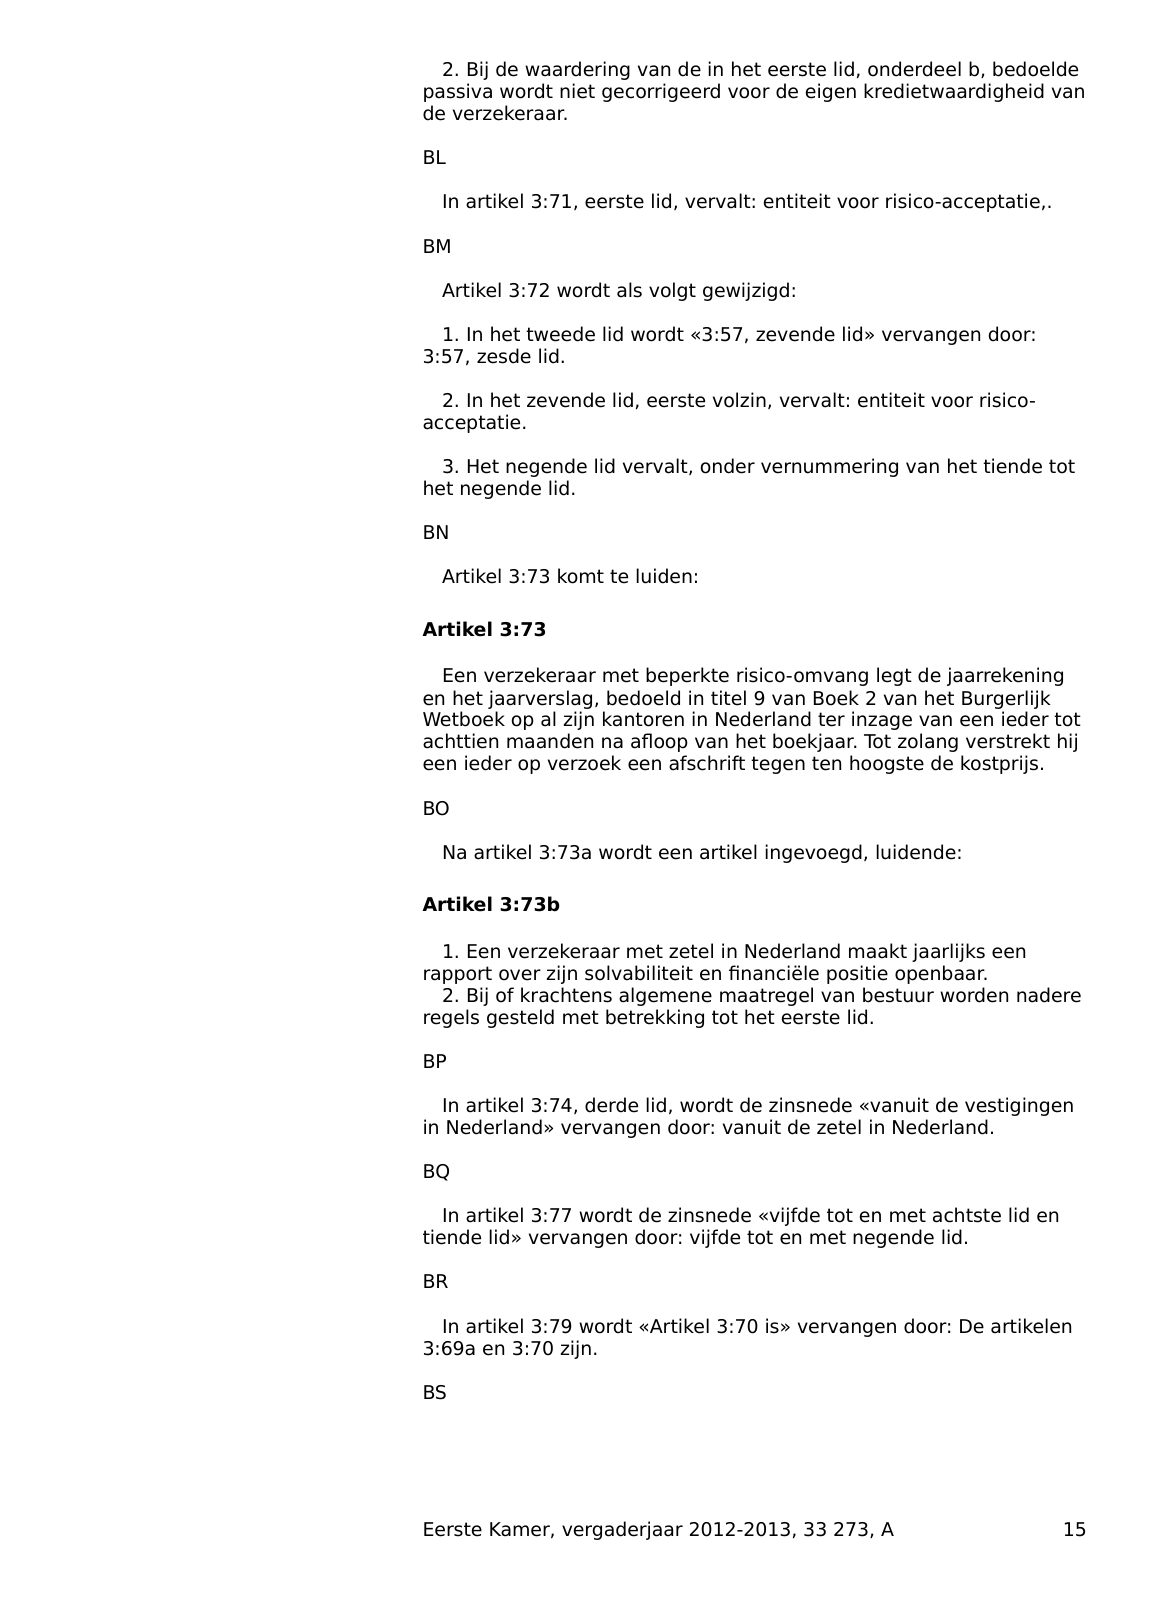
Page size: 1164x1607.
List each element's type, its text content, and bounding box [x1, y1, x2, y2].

text BR [422, 1271, 1087, 1293]
text In artikel 3:77 wordt de zinsnede «vijfde tot en met achtste lid en tiende lid» vervangen door: vijfde tot en met negende lid. [422, 1205, 1087, 1249]
text BP [422, 1051, 1087, 1073]
text Artikel 3:73 komt te luiden: [422, 566, 1087, 588]
text 3. Het negende lid vervalt, onder vernummering van het tiende tot het negende lid. [422, 456, 1087, 500]
text BO [422, 797, 1087, 819]
text BQ [422, 1161, 1087, 1183]
text Een verzekeraar met beperkte risico-omvang legt de jaarrekening en het jaarverslag, bedoeld in titel 9 van Boek 2 van het Burgerlijk Wetboek op al zijn kantoren in Nederland ter inzage van een ieder tot achttien maanden na afloop van het boekjaar. Tot zolang verstrekt hij een ieder op verzoek een afschrift tegen ten hoogste de kostprijs. [422, 665, 1087, 775]
text 1. Een verzekeraar met zetel in Nederland maakt jaarlijks een rapport over zijn solvabiliteit en financiële positie openbaar. [422, 941, 1087, 984]
text BS [422, 1382, 1087, 1404]
text 1. In het tweede lid wordt «3:57, zevende lid» vervangen door: 3:57, zesde lid. [422, 324, 1087, 368]
text Na artikel 3:73a wordt een artikel ingevoegd, luidende: [422, 842, 1087, 864]
text 2. In het zevende lid, eerste volzin, vervalt: entiteit voor risico-acceptatie. [422, 390, 1087, 434]
text 2. Bij of krachtens algemene maatregel van bestuur worden nadere regels gesteld met betrekking tot het eerste lid. [422, 984, 1087, 1028]
text In artikel 3:74, derde lid, wordt de zinsnede «vanuit de vestigingen in Nederland» vervangen door: vanuit de zetel in Nederland. [422, 1095, 1087, 1139]
text BM [422, 236, 1087, 257]
text 2. Bij de waardering van de in het eerste lid, onderdeel b, bedoelde passiva wordt niet gecorrigeerd voor de eigen kredietwaardigheid van de verzekeraar. [422, 59, 1087, 125]
text BN [422, 522, 1087, 544]
text Artikel 3:72 wordt als volgt gewijzigd: [422, 280, 1087, 302]
subtitle Artikel 3:73 [422, 618, 1087, 640]
text In artikel 3:71, eerste lid, vervalt: entiteit voor risico-acceptatie,. [422, 191, 1087, 213]
text In artikel 3:79 wordt «Artikel 3:70 is» vervangen door: De artikelen 3:69a en 3:70 zijn. [422, 1316, 1087, 1359]
text BL [422, 147, 1087, 169]
subtitle Artikel 3:73b [422, 894, 1087, 916]
